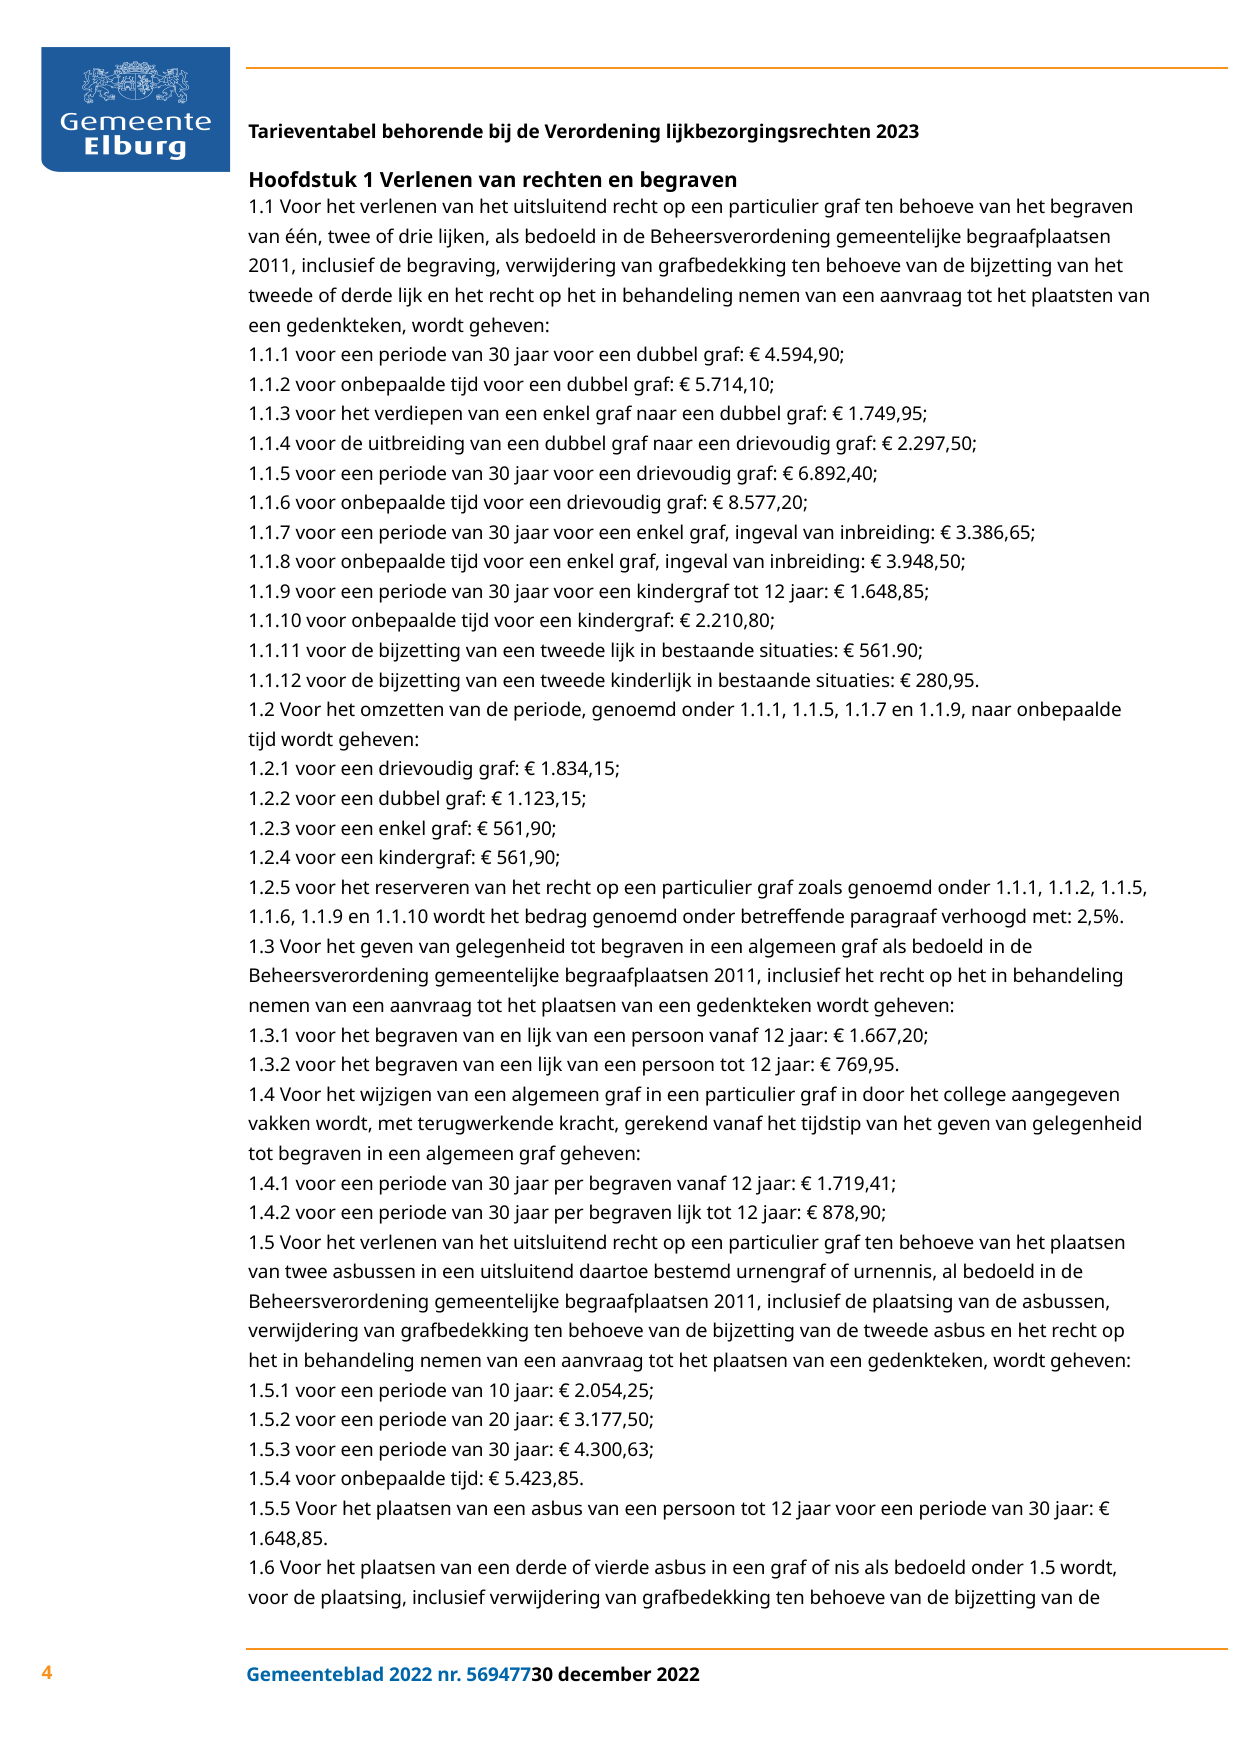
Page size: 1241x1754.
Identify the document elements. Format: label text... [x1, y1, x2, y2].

text 1.2.4 voor een kindergraf: € 561,90; [248, 844, 1152, 870]
text 1.5.2 voor een periode van 20 jaar: € 3.177,50; [248, 1406, 1152, 1432]
text Tarieventabel behorende bij de Verordening lijkbezorgingsrechten 2023 [248, 116, 1152, 144]
text 1.1.10 voor onbepaalde tijd voor een kindergraf: € 2.210,80; [248, 608, 1152, 633]
text 1.5.4 voor onbepaalde tijd: € 5.423,85. [248, 1466, 1152, 1491]
text 1.4.1 voor een periode van 30 jaar per begraven vanaf 12 jaar: € 1.719,41; [248, 1170, 1152, 1195]
text 1.2.3 voor een enkel graf: € 561,90; [248, 815, 1152, 840]
text 1.5.5 Voor het plaatsen van een asbus van een persoon tot 12 jaar voor een periode van 30 jaar: € 1.648,85. [248, 1495, 1152, 1550]
text 1.1.2 voor onbepaalde tijd voor een dubbel graf: € 5.714,10; [248, 371, 1152, 397]
text 1.1.12 voor de bijzetting van een tweede kinderlijk in bestaande situaties: € 280,95. [248, 667, 1152, 692]
text 1.1 Voor het verlenen van het uitsluitend recht op een particulier graf ten behoeve van het begraven van één, twee of drie lijken, als bedoeld in de Beheersverordening gemeentelijke begraafplaatsen 2011, inclusief de begraving, verwijdering van grafbedekking ten behoeve van de bijzetting van het tweede of derde lijk en het recht op het in behandeling nemen van een aanvraag tot het plaatsten van een gedenkteken, wordt geheven: [248, 193, 1152, 337]
text 1.1.6 voor onbepaalde tijd voor een drievoudig graf: € 8.577,20; [248, 489, 1152, 515]
text 1.3.2 voor het begraven van een lijk van een persoon tot 12 jaar: € 769,95. [248, 1051, 1152, 1077]
text 1.1.9 voor een periode van 30 jaar voor een kindergraf tot 12 jaar: € 1.648,85; [248, 578, 1152, 604]
text 1.4 Voor het wijzigen van een algemeen graf in een particulier graf in door het college aangegeven vakken wordt, met terugwerkende kracht, gerekend vanaf het tijdstip van het geven van gelegenheid tot begraven in een algemeen graf geheven: [248, 1081, 1152, 1166]
text 1.5 Voor het verlenen van het uitsluitend recht op een particulier graf ten behoeve van het plaatsen van twee asbussen in een uitsluitend daartoe bestemd urnengraf of urnennis, al bedoeld in de Beheersverordening gemeentelijke begraafplaatsen 2011, inclusief de plaatsing van de asbussen, verwijdering van grafbedekking ten behoeve van de bijzetting van de tweede asbus en het recht op het in behandeling nemen van een aanvraag tot het plaatsen van een gedenkteken, wordt geheven: [248, 1229, 1152, 1373]
picture [41, 47, 231, 172]
text 1.1.8 voor onbepaalde tijd voor een enkel graf, ingeval van inbreiding: € 3.948,50; [248, 548, 1152, 574]
text 1.2.2 voor een dubbel graf: € 1.123,15; [248, 785, 1152, 811]
text 1.6 Voor het plaatsen van een derde of vierde asbus in een graf of nis als bedoeld onder 1.5 wordt, voor de plaatsing, inclusief verwijdering van grafbedekking ten behoeve van de bijzetting van de [248, 1554, 1152, 1609]
text 1.2.1 voor een drievoudig graf: € 1.834,15; [248, 756, 1152, 781]
text 1.4.2 voor een periode van 30 jaar per begraven lijk tot 12 jaar: € 878,90; [248, 1199, 1152, 1225]
text 1.1.5 voor een periode van 30 jaar voor een drievoudig graf: € 6.892,40; [248, 460, 1152, 485]
text 1.3.1 voor het begraven van en lijk van een persoon vanaf 12 jaar: € 1.667,20; [248, 1022, 1152, 1047]
text 1.3 Voor het geven van gelegenheid tot begraven in een algemeen graf als bedoeld in de Beheersverordening gemeentelijke begraafplaatsen 2011, inclusief het recht op het in behandeling nemen van een aanvraag tot het plaatsen van een gedenkteken wordt geheven: [248, 933, 1152, 1018]
text 1.5.3 voor een periode van 30 jaar: € 4.300,63; [248, 1436, 1152, 1462]
text 1.2.5 voor het reserveren van het recht op een particulier graf zoals genoemd onder 1.1.1, 1.1.2, 1.1.5, 1.1.6, 1.1.9 en 1.1.10 wordt het bedrag genoemd onder betreffende paragraaf verhoogd met: 2,5%. [248, 874, 1152, 929]
text 1.5.1 voor een periode van 10 jaar: € 2.054,25; [248, 1377, 1152, 1402]
text 1.2 Voor het omzetten van de periode, genoemd onder 1.1.1, 1.1.5, 1.1.7 en 1.1.9, naar onbepaalde tijd wordt geheven: [248, 696, 1152, 752]
text Hoofdstuk 1 Verlenen van rechten en begraven [248, 165, 1152, 193]
text 1.1.4 voor de uitbreiding van een dubbel graf naar een drievoudig graf: € 2.297,50; [248, 430, 1152, 456]
text 1.1.1 voor een periode van 30 jaar voor een dubbel graf: € 4.594,90; [248, 341, 1152, 367]
text 1.1.3 voor het verdiepen van een enkel graf naar een dubbel graf: € 1.749,95; [248, 401, 1152, 426]
text 1.1.7 voor een periode van 30 jaar voor een enkel graf, ingeval van inbreiding: € 3.386,65; [248, 519, 1152, 544]
text 1.1.11 voor de bijzetting van een tweede lijk in bestaande situaties: € 561.90; [248, 637, 1152, 663]
